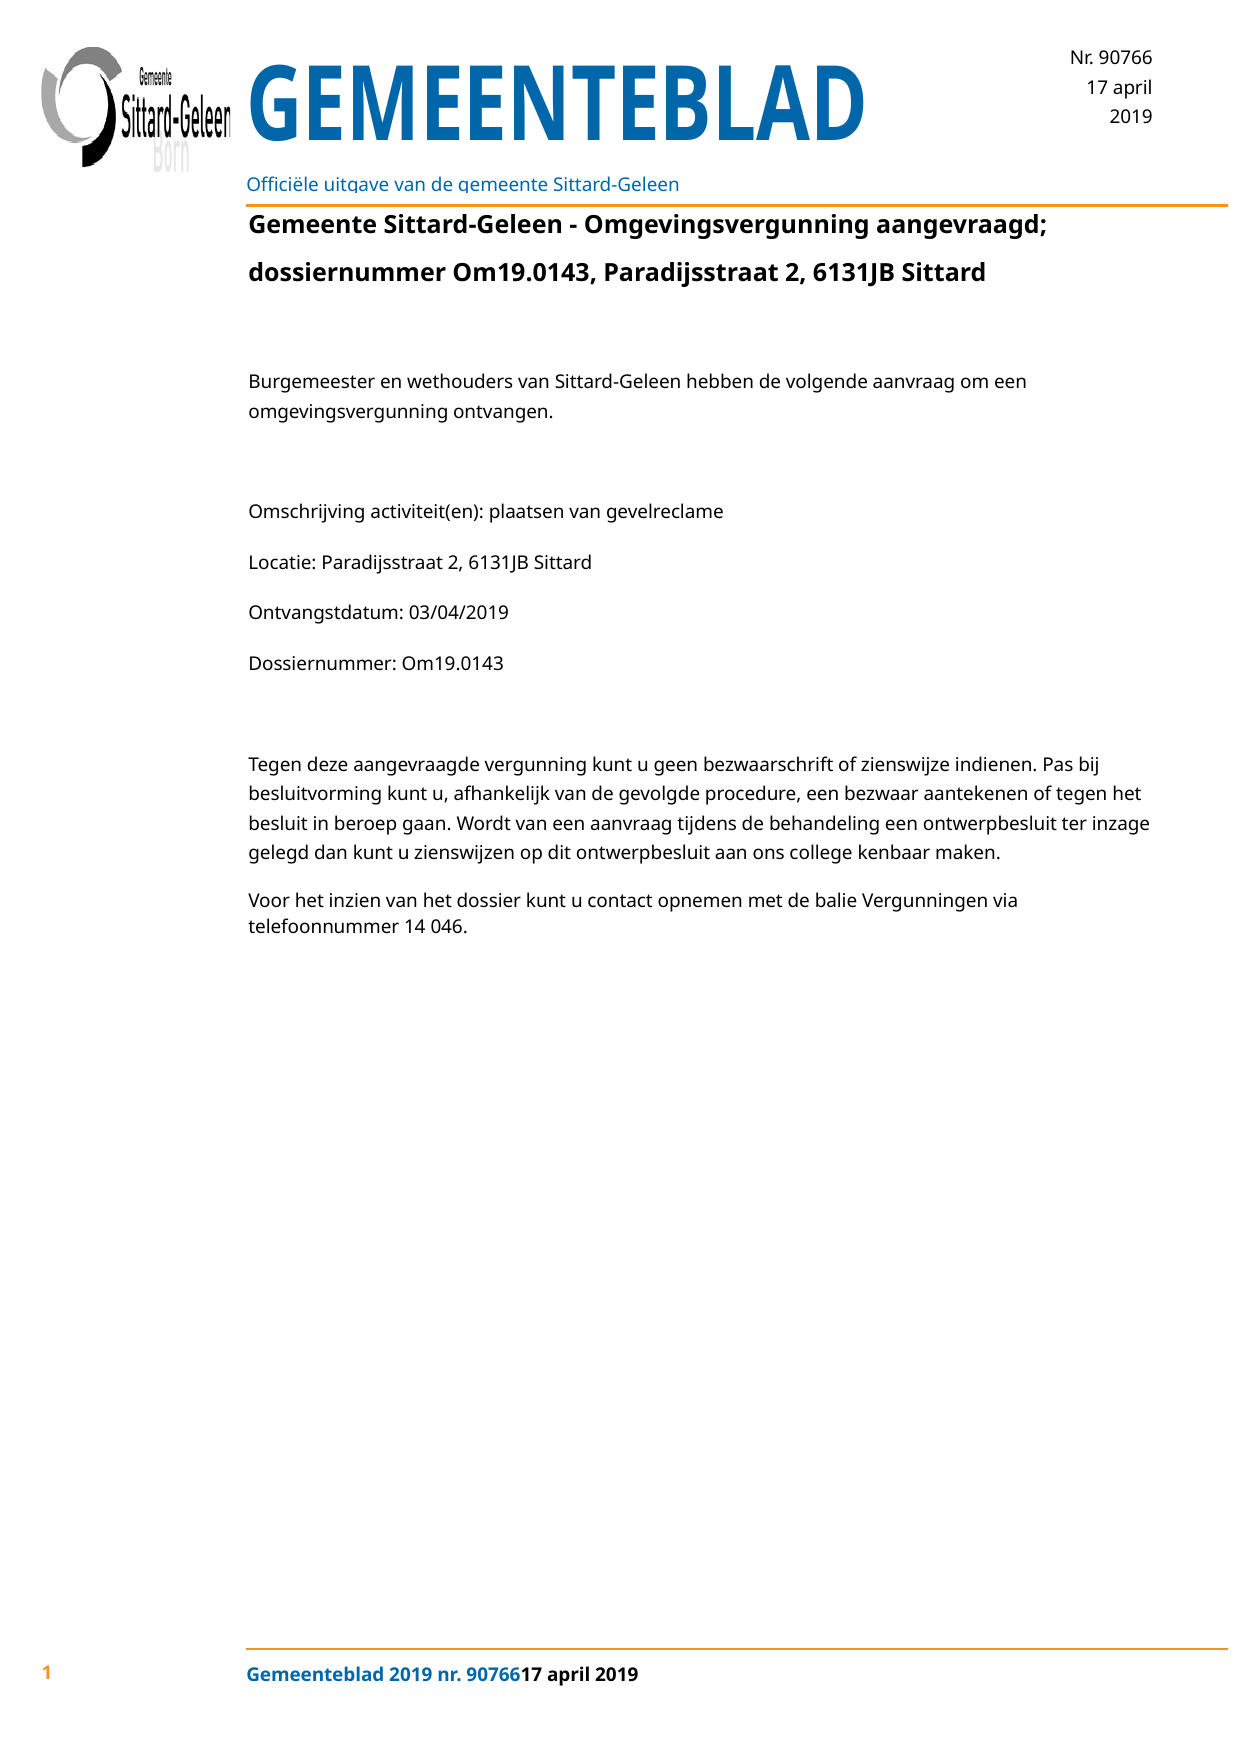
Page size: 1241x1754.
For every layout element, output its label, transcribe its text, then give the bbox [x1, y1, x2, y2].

text Locatie: Paradijsstraat 2, 6131JB Sittard [248, 549, 1152, 575]
text Gemeente Sittard-Geleen - Omgevingsvergunning aangevraagd; dossiernummer Om19.0143, Paradijsstraat 2, 6131JB Sittard [248, 207, 1152, 288]
picture [41, 47, 231, 172]
text Ontvangstdatum: 03/04/2019 [248, 599, 1152, 625]
text Burgemeester en wethouders van Sittard-Geleen hebben de volgende aanvraag om een omgevingsvergunning ontvangen. [248, 368, 1152, 424]
text Omschrijving activiteit(en): plaatsen van gevelreclame [248, 499, 1152, 524]
text Voor het inzien van het dossier kunt u contact opnemen met de balie Vergunningen via telefoonnummer 14 046. [248, 887, 1152, 939]
text Tegen deze aangevraagde vergunning kunt u geen bezwaarschrift of zienswijze indienen. Pas bij besluitvorming kunt u, afhankelijk van de gevolgde procedure, een bezwaar aantekenen of tegen het besluit in beroep gaan. Wordt van een aanvraag tijdens de behandeling een ontwerpbesluit ter inzage gelegd dan kunt u zienswijzen op dit ontwerpbesluit aan ons college kenbaar maken. [248, 751, 1152, 865]
text Dossiernummer: Om19.0143 [248, 650, 1152, 676]
